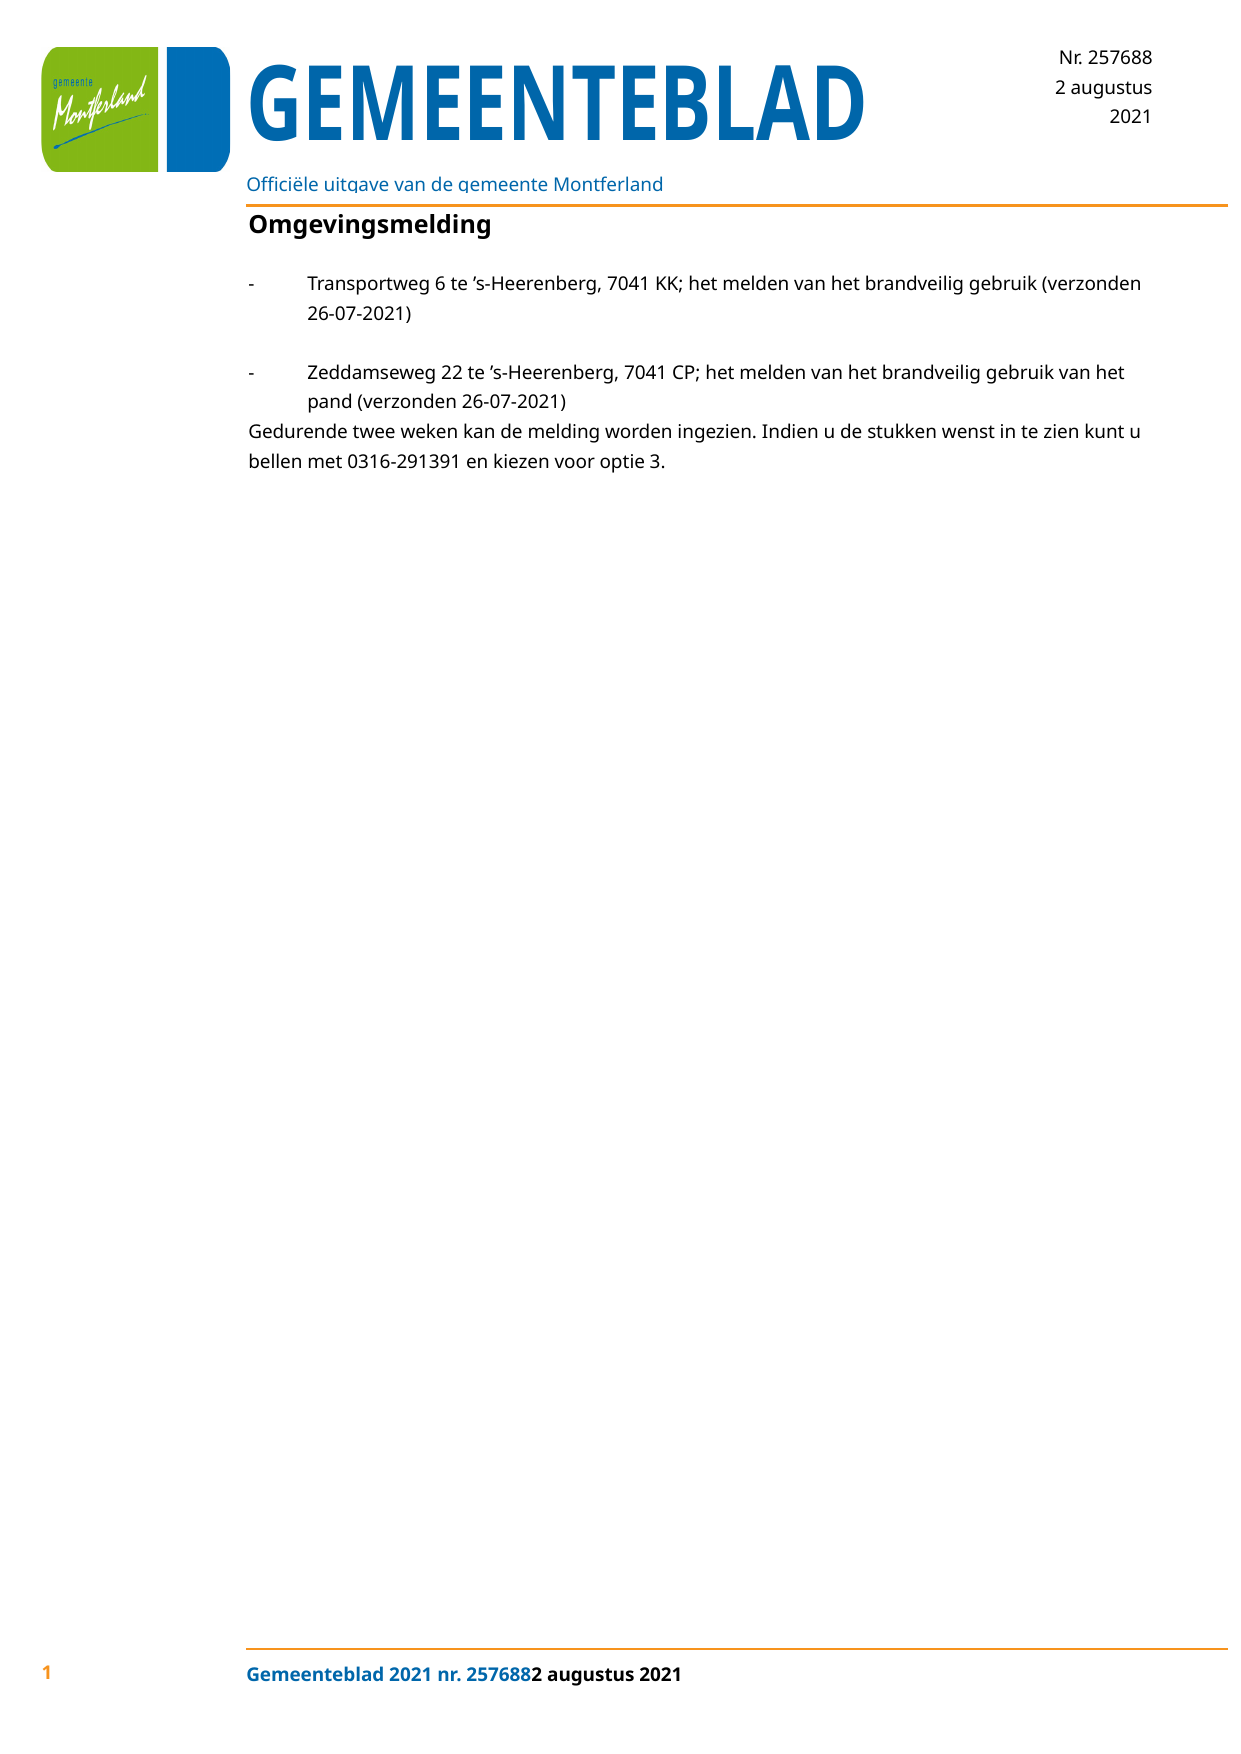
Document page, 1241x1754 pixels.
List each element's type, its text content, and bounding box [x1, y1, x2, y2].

list Zeddamseweg 22 te ’s-Heerenberg, 7041 CP; het melden van het brandveilig gebruik van het pand (verzonden 26-07-2021) [248, 359, 1152, 414]
picture [41, 47, 231, 172]
text Gedurende twee weken kan de melding worden ingezien. Indien u de stukken wenst in te zien kunt u bellen met 0316-291391 en kiezen voor optie 3. [248, 418, 1152, 473]
list Transportweg 6 te ’s-Heerenberg, 7041 KK; het melden van het brandveilig gebruik (verzonden 26-07-2021) [248, 270, 1152, 326]
text Omgevingsmelding [248, 207, 1152, 241]
